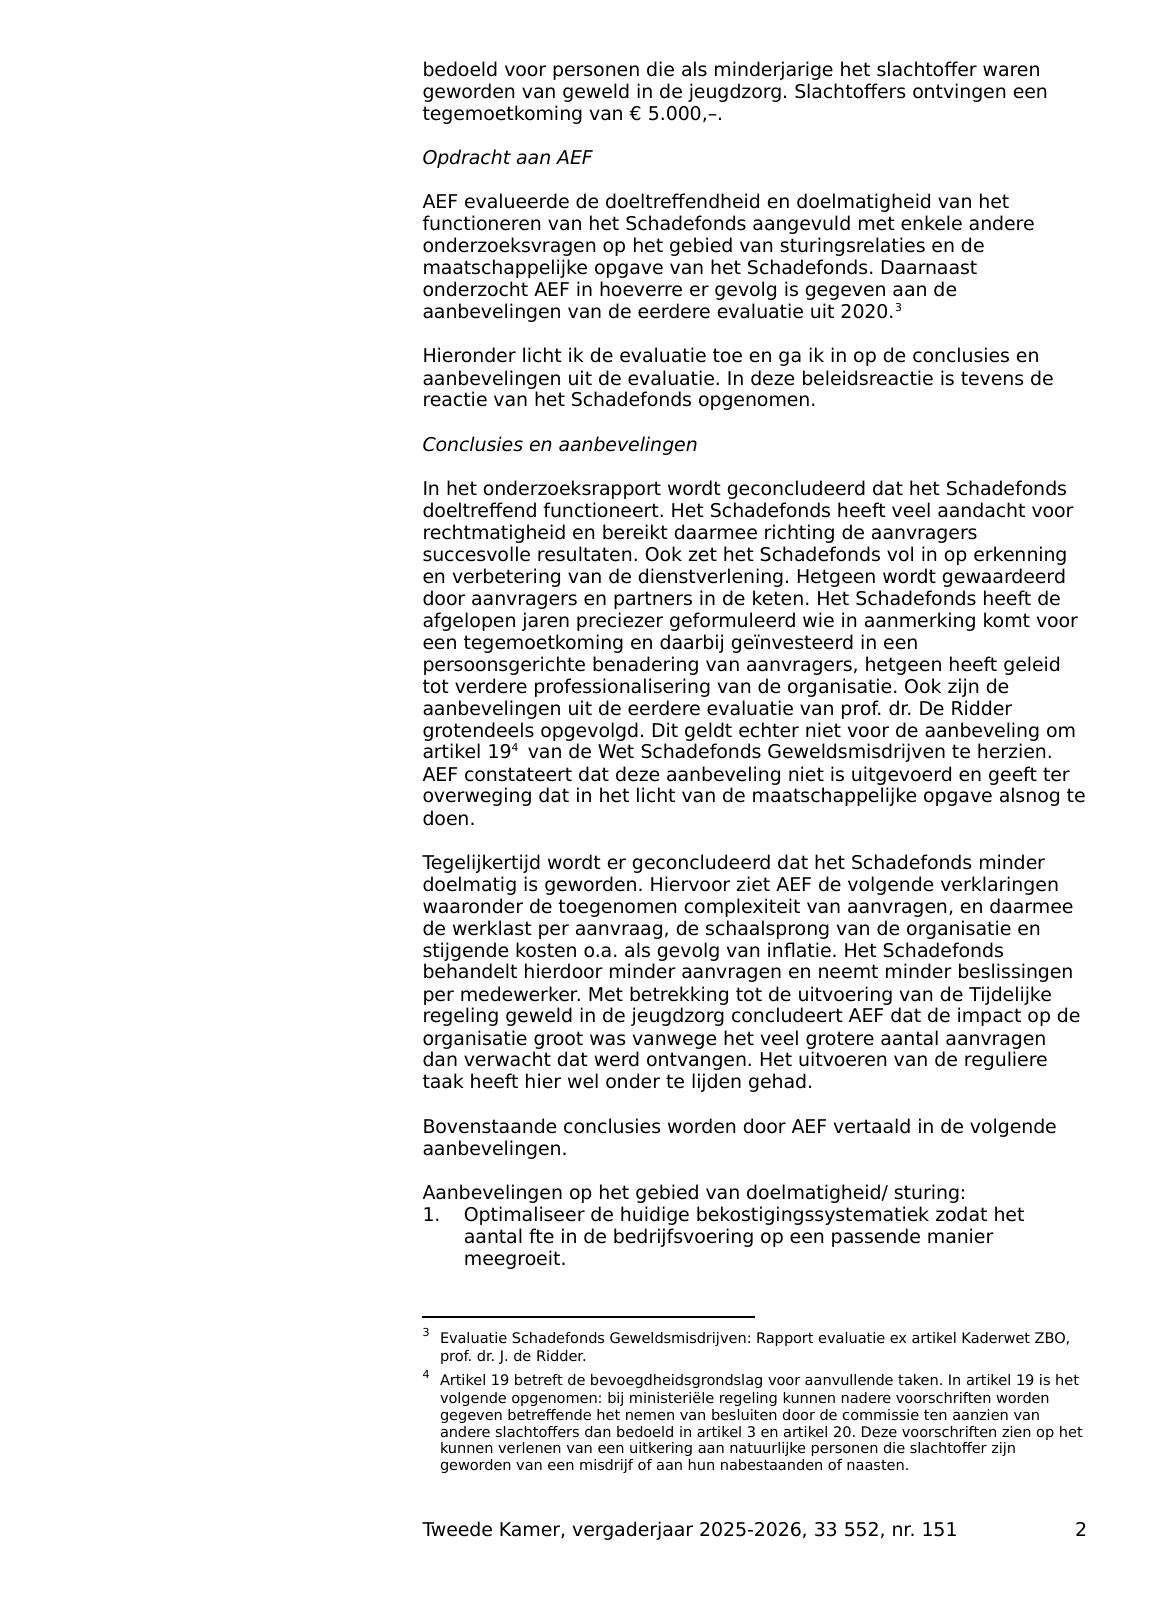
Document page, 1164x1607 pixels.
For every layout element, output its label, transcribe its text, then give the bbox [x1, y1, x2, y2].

text Aanbevelingen op het gebied van doelmatigheid/ sturing: [422, 1182, 1087, 1204]
text 1. Optimaliseer de huidige bekostigingssystematiek zodat het aantal fte in de bedrijfsvoering op een passende manier meegroeit. [422, 1204, 1087, 1269]
text Hieronder licht ik de evaluatie toe en ga ik in op de conclusies en aanbevelingen uit de evaluatie. In deze beleidsreactie is tevens de reactie van het Schadefonds opgenomen. [422, 345, 1087, 411]
subtitle Opdracht aan AEF [422, 147, 1087, 169]
text Evaluatie Schadefonds Geweldsmisdrijven: Rapport evaluatie ex artikel Kaderwet ZBO, prof. dr. J. de Ridder. [422, 1326, 1087, 1365]
text Bovenstaande conclusies worden door AEF vertaald in de volgende aanbevelingen. [422, 1116, 1087, 1159]
text In het onderzoeksrapport wordt geconcludeerd dat het Schadefonds doeltreffend functioneert. Het Schadefonds heeft veel aandacht voor rechtmatigheid en bereikt daarmee richting de aanvragers succesvolle resultaten. Ook zet het Schadefonds vol in op erkenning en verbetering van de dienstverlening. Hetgeen wordt gewaardeerd door aanvragers en partners in de keten. Het Schadefonds heeft de afgelopen jaren preciezer geformuleerd wie in aanmerking komt voor een tegemoetkoming en daarbij geïnvesteerd in een persoonsgerichte benadering van aanvragers, hetgeen heeft geleid tot verdere professionalisering van de organisatie. Ook zijn de aanbevelingen uit de eerdere evaluatie van prof. dr. De Ridder grotendeels opgevolgd. Dit geldt echter niet voor de aanbeveling om artikel 19 van de Wet Schadefonds Geweldsmisdrijven te herzien. AEF constateert dat deze aanbeveling niet is uitgevoerd en geeft ter overweging dat in het licht van de maatschappelijke opgave alsnog te doen. [422, 478, 1087, 829]
text Tegelijkertijd wordt er geconcludeerd dat het Schadefonds minder doelmatig is geworden. Hiervoor ziet AEF de volgende verklaringen waaronder de toegenomen complexiteit van aanvragen, en daarmee de werklast per aanvraag, de schaalsprong van de organisatie en stijgende kosten o.a. als gevolg van inflatie. Het Schadefonds behandelt hierdoor minder aanvragen en neemt minder beslissingen per medewerker. Met betrekking tot de uitvoering van de Tijdelijke regeling geweld in de jeugdzorg concludeert AEF dat de impact op de organisatie groot was vanwege het veel grotere aantal aanvragen dan verwacht dat werd ontvangen. Het uitvoeren van de reguliere taak heeft hier wel onder te lijden gehad. [422, 852, 1087, 1093]
text AEF evalueerde de doeltreffendheid en doelmatigheid van het functioneren van het Schadefonds aangevuld met enkele andere onderzoeksvragen op het gebied van sturingsrelaties en de maatschappelijke opgave van het Schadefonds. Daarnaast onderzocht AEF in hoeverre er gevolg is gegeven aan de aanbevelingen van de eerdere evaluatie uit 2020. [422, 191, 1087, 323]
text bedoeld voor personen die als minderjarige het slachtoffer waren geworden van geweld in de jeugdzorg. Slachtoffers ontvingen een tegemoetkoming van € 5.000,–. [422, 59, 1087, 125]
text Artikel 19 betreft de bevoegdheidsgrondslag voor aanvullende taken. In artikel 19 is het volgende opgenomen: bij ministeriële regeling kunnen nadere voorschriften worden gegeven betreffende het nemen van besluiten door de commissie ten aanzien van andere slachtoffers dan bedoeld in artikel 3 en artikel 20. Deze voorschriften zien op het kunnen verlenen van een uitkering aan natuurlijke personen die slachtoffer zijn geworden van een misdrijf of aan hun nabestaanden of naasten. [422, 1368, 1087, 1474]
subtitle Conclusies en aanbevelingen [422, 433, 1087, 456]
